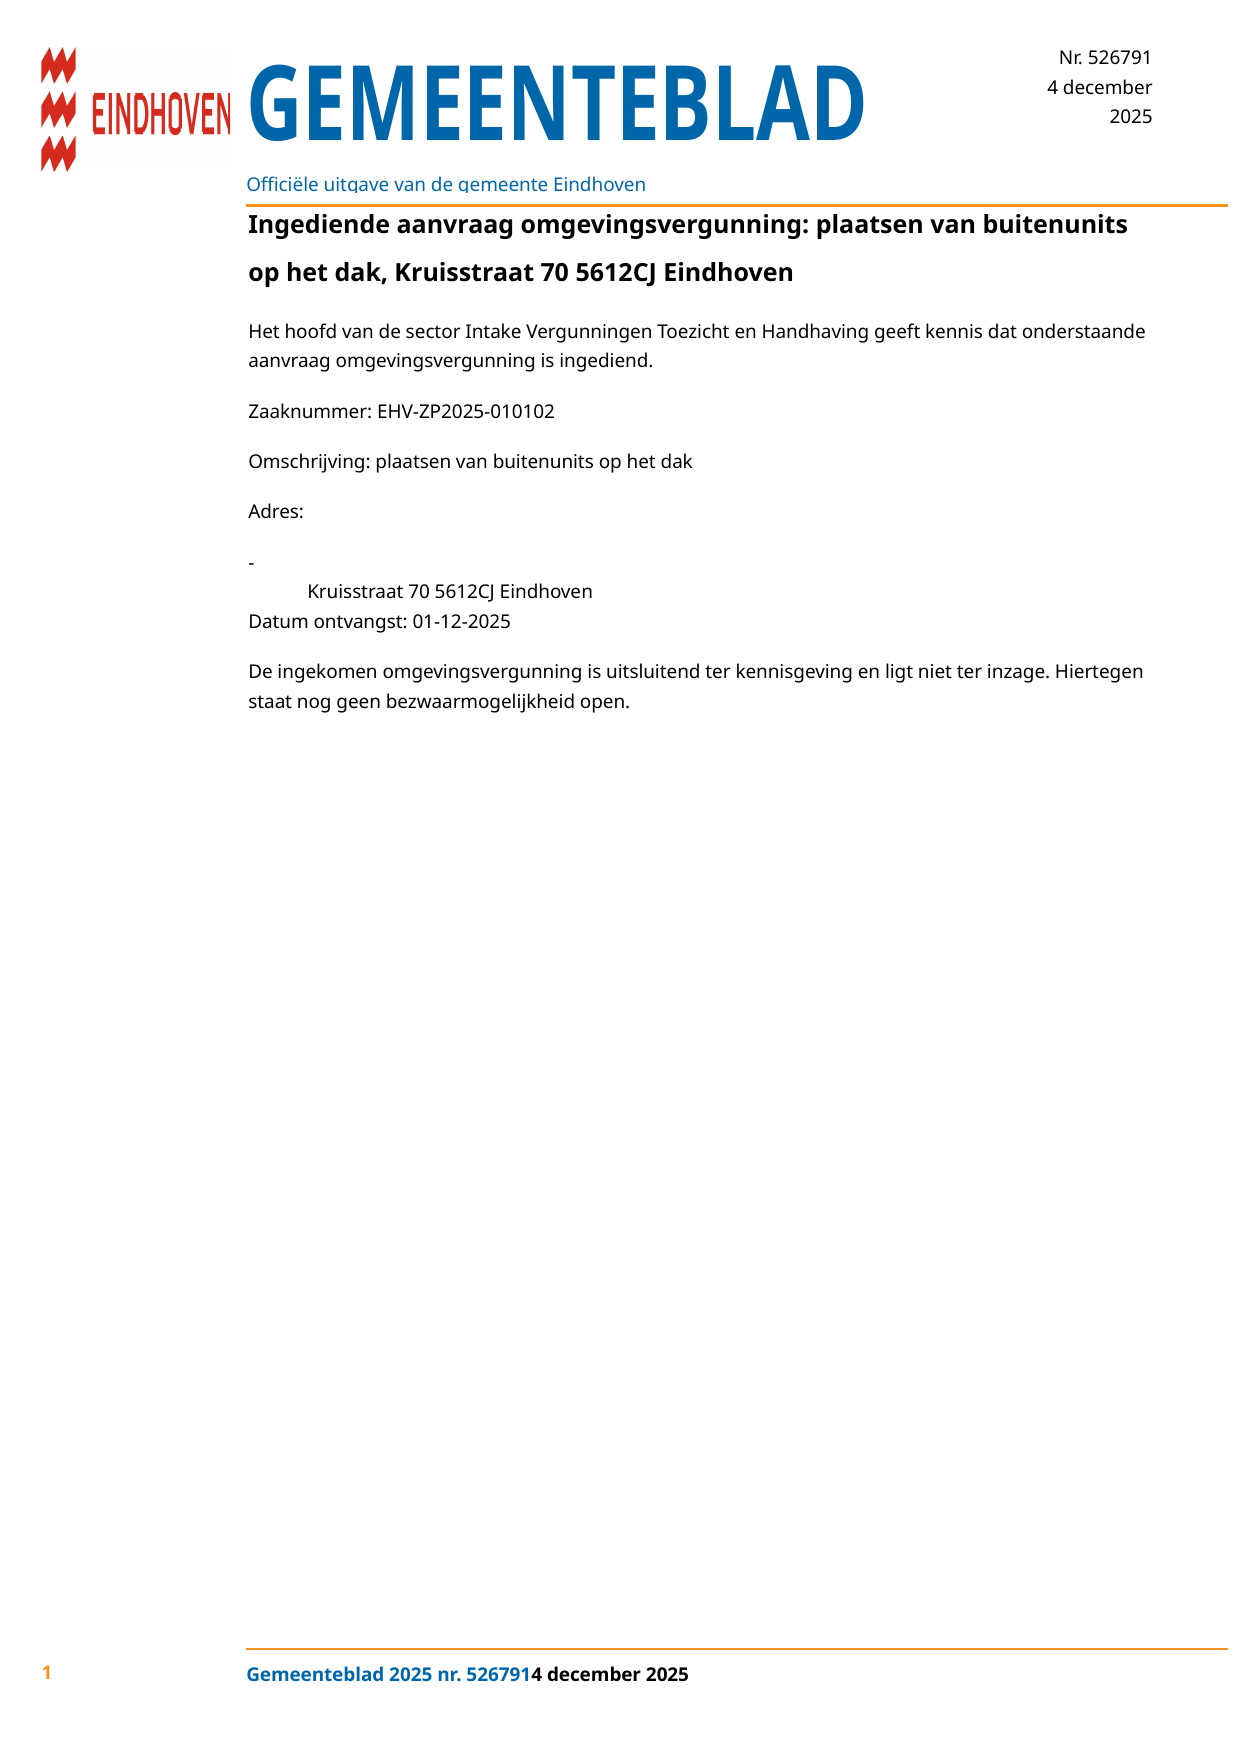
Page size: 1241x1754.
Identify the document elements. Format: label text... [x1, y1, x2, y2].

text Omschrijving: plaatsen van buitenunits op het dak [248, 448, 1152, 474]
text Ingediende aanvraag omgevingsvergunning: plaatsen van buitenunits op het dak, Kruisstraat 70 5612CJ Eindhoven [248, 207, 1152, 288]
text Adres: [248, 499, 1152, 524]
text De ingekomen omgevingsvergunning is uitsluitend ter kennisgeving en ligt niet ter inzage. Hiertegen staat nog geen bezwaarmogelijkheid open. [248, 659, 1152, 714]
list Kruisstraat 70 5612CJ Eindhoven [248, 579, 1152, 604]
picture [41, 47, 231, 172]
text Het hoofd van de sector Intake Vergunningen Toezicht en Handhaving geeft kennis dat onderstaande aanvraag omgevingsvergunning is ingediend. [248, 318, 1152, 373]
text Zaaknummer: EHV-ZP2025-010102 [248, 398, 1152, 424]
text Datum ontvangst: 01-12-2025 [248, 608, 1152, 634]
